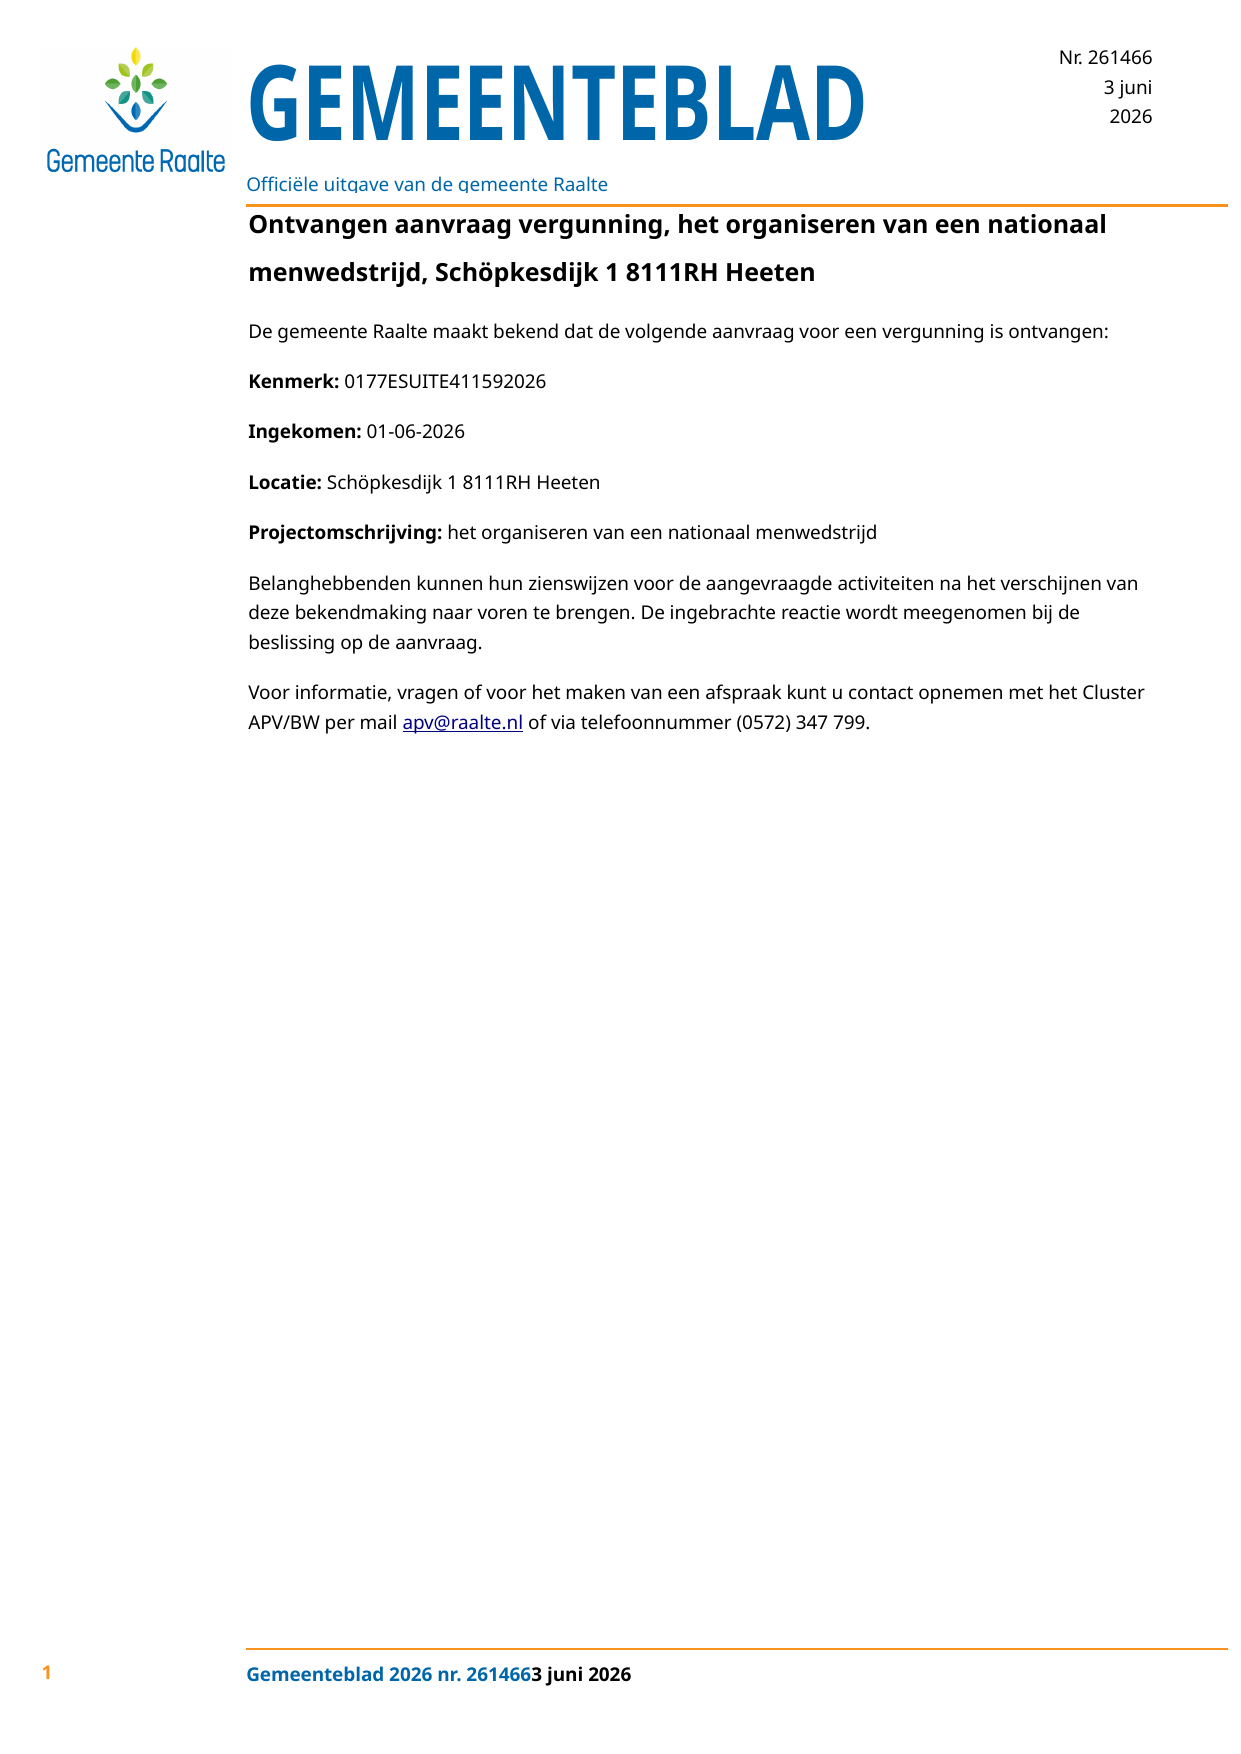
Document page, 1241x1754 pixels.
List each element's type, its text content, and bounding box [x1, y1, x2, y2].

text Ingekomen: 01-06-2026 [248, 419, 1152, 444]
text Locatie: Schöpkesdijk 1 8111RH Heeten [248, 469, 1152, 495]
text Belanghebbenden kunnen hun zienswijzen voor de aangevraagde activiteiten na het verschijnen van deze bekendmaking naar voren te brengen. De ingebrachte reactie wordt meegenomen bij de beslissing op de aanvraag. [248, 570, 1152, 655]
picture [41, 47, 231, 172]
text Kenmerk: 0177ESUITE411592026 [248, 368, 1152, 394]
text Voor informatie, vragen of voor het maken van een afspraak kunt u contact opnemen met het Cluster APV/BW per mail apv@raalte.nl of via telefoonnummer (0572) 347 799. [248, 679, 1152, 735]
text De gemeente Raalte maakt bekend dat de volgende aanvraag voor een vergunning is ontvangen: [248, 318, 1152, 344]
text Ontvangen aanvraag vergunning, het organiseren van een nationaal menwedstrijd, Schöpkesdijk 1 8111RH Heeten [248, 207, 1152, 288]
text Projectomschrijving: het organiseren van een nationaal menwedstrijd [248, 519, 1152, 545]
